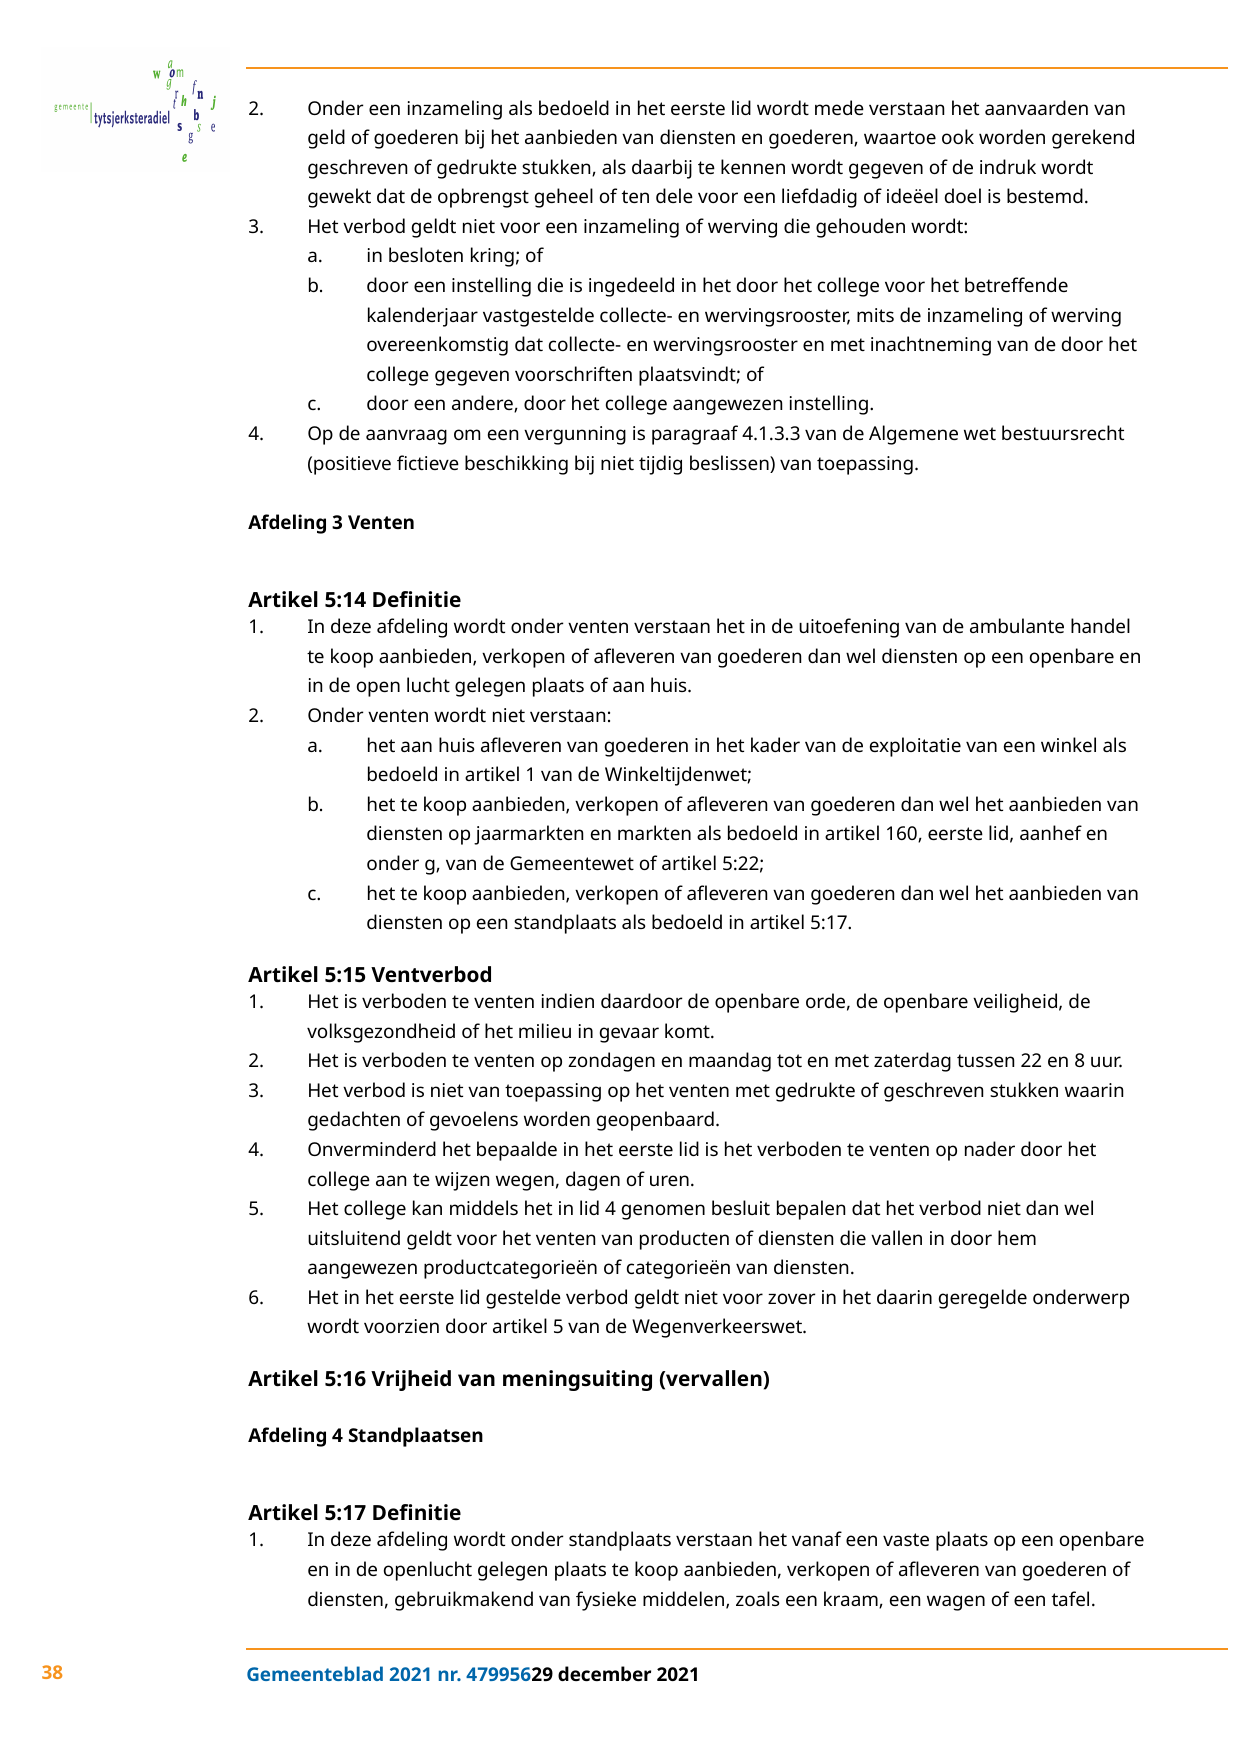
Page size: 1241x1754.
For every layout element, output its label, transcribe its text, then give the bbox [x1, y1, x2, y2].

text Afdeling 3 Venten [248, 509, 1152, 535]
text Artikel 5:17 Definitie [248, 1498, 1152, 1527]
list het te koop aanbieden, verkopen of afleveren van goederen dan wel het aanbieden van diensten op een standplaats als bedoeld in artikel 5:17. [307, 880, 1152, 935]
text Artikel 5:16 Vrijheid van meningsuiting (vervallen) [248, 1364, 1152, 1392]
list door een andere, door het college aangewezen instelling. [307, 391, 1152, 416]
list Onder een inzameling als bedoeld in het eerste lid wordt mede verstaan het aanvaarden van geld of goederen bij het aanbieden van diensten en goederen, waartoe ook worden gerekend geschreven of gedrukte stukken, als daarbij te kennen wordt gegeven of de indruk wordt gewekt dat de opbrengst geheel of ten dele voor een liefdadig of ideëel doel is bestemd. [248, 95, 1152, 209]
picture [41, 47, 231, 172]
list Op de aanvraag om een vergunning is paragraaf 4.1.3.3 van de Algemene wet bestuursrecht (positieve fictieve beschikking bij niet tijdig beslissen) van toepassing. [248, 420, 1152, 476]
list Het verbod is niet van toepassing op het venten met gedrukte of geschreven stukken waarin gedachten of gevoelens worden geopenbaard. [248, 1077, 1152, 1132]
list Het college kan middels het in lid 4 genomen besluit bepalen dat het verbod niet dan wel uitsluitend geldt voor het venten van producten of diensten die vallen in door hem aangewezen productcategorieën of categorieën van diensten. [248, 1195, 1152, 1280]
list In deze afdeling wordt onder venten verstaan het in de uitoefening van de ambulante handel te koop aanbieden, verkopen of afleveren van goederen dan wel diensten op een openbare en in de open lucht gelegen plaats of aan huis. [248, 613, 1152, 698]
text Afdeling 4 Standplaatsen [248, 1422, 1152, 1448]
list het aan huis afleveren van goederen in het kader van de exploitatie van een winkel als bedoeld in artikel 1 van de Winkeltijdenwet; [307, 732, 1152, 787]
text Artikel 5:15 Ventverbod [248, 960, 1152, 988]
list in besloten kring; of [307, 243, 1152, 268]
list In deze afdeling wordt onder standplaats verstaan het vanaf een vaste plaats op een openbare en in de openlucht gelegen plaats te koop aanbieden, verkopen of afleveren van goederen of diensten, gebruikmakend van fysieke middelen, zoals een kraam, een wagen of een tafel. [248, 1527, 1152, 1612]
list Het verbod geldt niet voor een inzameling of werving die gehouden wordt: [248, 213, 1152, 239]
list Het is verboden te venten indien daardoor de openbare orde, de openbare veiligheid, de volksgezondheid of het milieu in gevaar komt. [248, 988, 1152, 1043]
list Onverminderd het bepaalde in het eerste lid is het verboden te venten op nader door het college aan te wijzen wegen, dagen of uren. [248, 1136, 1152, 1191]
list Het in het eerste lid gestelde verbod geldt niet voor zover in het daarin geregelde onderwerp wordt voorzien door artikel 5 van de Wegenverkeerswet. [248, 1284, 1152, 1339]
list het te koop aanbieden, verkopen of afleveren van goederen dan wel het aanbieden van diensten op jaarmarkten en markten als bedoeld in artikel 160, eerste lid, aanhef en onder g, van de Gemeentewet of artikel 5:22; [307, 791, 1152, 876]
list door een instelling die is ingedeeld in het door het college voor het betreffende kalenderjaar vastgestelde collecte- en wervingsrooster, mits de inzameling of werving overeenkomstig dat collecte- en wervingsrooster en met inachtneming van de door het college gegeven voorschriften plaatsvindt; of [307, 272, 1152, 387]
list Het is verboden te venten op zondagen en maandag tot en met zaterdag tussen 22 en 8 uur. [248, 1047, 1152, 1073]
list Onder venten wordt niet verstaan: [248, 702, 1152, 728]
text Artikel 5:14 Definitie [248, 585, 1152, 613]
